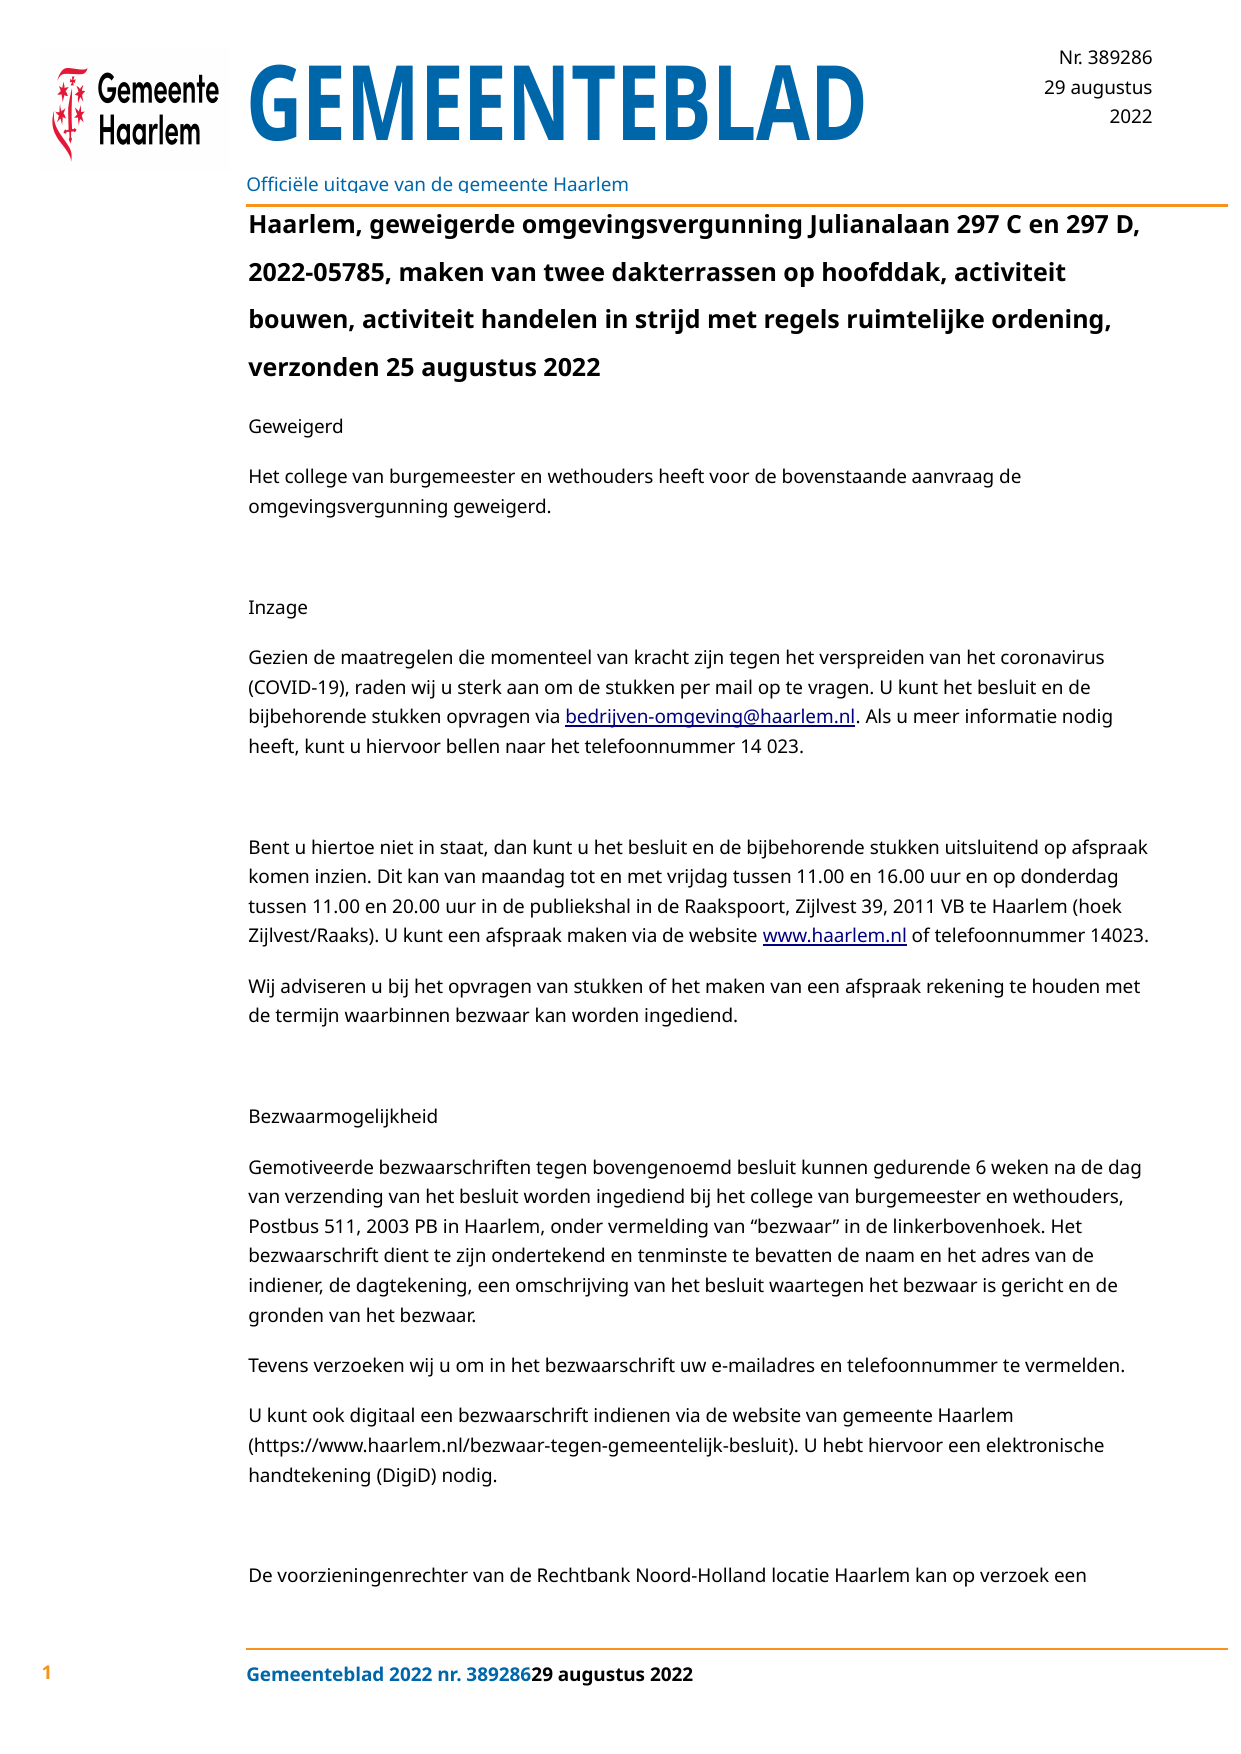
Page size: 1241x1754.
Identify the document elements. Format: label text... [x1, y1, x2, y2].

picture [41, 47, 231, 172]
text Tevens verzoeken wij u om in het bezwaarschrift uw e-mailadres en telefoonnummer te vermelden. [248, 1352, 1152, 1378]
text Haarlem, geweigerde omgevingsvergunning Julianalaan 297 C en 297 D, 2022-05785, maken van twee dakterrassen op hoofddak, activiteit bouwen, activiteit handelen in strijd met regels ruimtelijke ordening, verzonden 25 augustus 2022 [248, 207, 1152, 384]
text Het college van burgemeester en wethouders heeft voor de bovenstaande aanvraag de omgevingsvergunning geweigerd. [248, 463, 1152, 519]
text Bezwaarmogelijkheid [248, 1103, 1152, 1129]
text De voorzieningenrechter van de Rechtbank Noord-Holland locatie Haarlem kan op verzoek een [248, 1563, 1152, 1588]
text Geweigerd [248, 413, 1152, 439]
text Inzage [248, 594, 1152, 620]
text Gemotiveerde bezwaarschriften tegen bovengenoemd besluit kunnen gedurende 6 weken na de dag van verzending van het besluit worden ingediend bij het college van burgemeester en wethouders, Postbus 511, 2003 PB in Haarlem, onder vermelding van “bezwaar” in de linkerbovenhoek. Het bezwaarschrift dient te zijn ondertekend en tenminste te bevatten de naam en het adres van de indiener, de dagtekening, een omschrijving van het besluit waartegen het bezwaar is gericht en de gronden van het bezwaar. [248, 1154, 1152, 1328]
text Gezien de maatregelen die momenteel van kracht zijn tegen het verspreiden van het coronavirus (COVID-19), raden wij u sterk aan om de stukken per mail op te vragen. U kunt het besluit en de bijbehorende stukken opvragen via bedrijven-omgeving@haarlem.nl. Als u meer informatie nodig heeft, kunt u hiervoor bellen naar het telefoonnummer 14 023. [248, 644, 1152, 759]
text Wij adviseren u bij het opvragen van stukken of het maken van een afspraak rekening te houden met de termijn waarbinnen bezwaar kan worden ingediend. [248, 973, 1152, 1028]
text U kunt ook digitaal een bezwaarschrift indienen via de website van gemeente Haarlem (https://www.haarlem.nl/bezwaar-tegen-gemeentelijk-besluit). U hebt hiervoor een elektronische handtekening (DigiD) nodig. [248, 1403, 1152, 1488]
text Bent u hiertoe niet in staat, dan kunt u het besluit en de bijbehorende stukken uitsluitend op afspraak komen inzien. Dit kan van maandag tot en met vrijdag tussen 11.00 en 16.00 uur en op donderdag tussen 11.00 en 20.00 uur in de publiekshal in de Raakspoort, Zijlvest 39, 2011 VB te Haarlem (hoek Zijlvest/Raaks). U kunt een afspraak maken via de website www.haarlem.nl of telefoonnummer 14023. [248, 834, 1152, 948]
